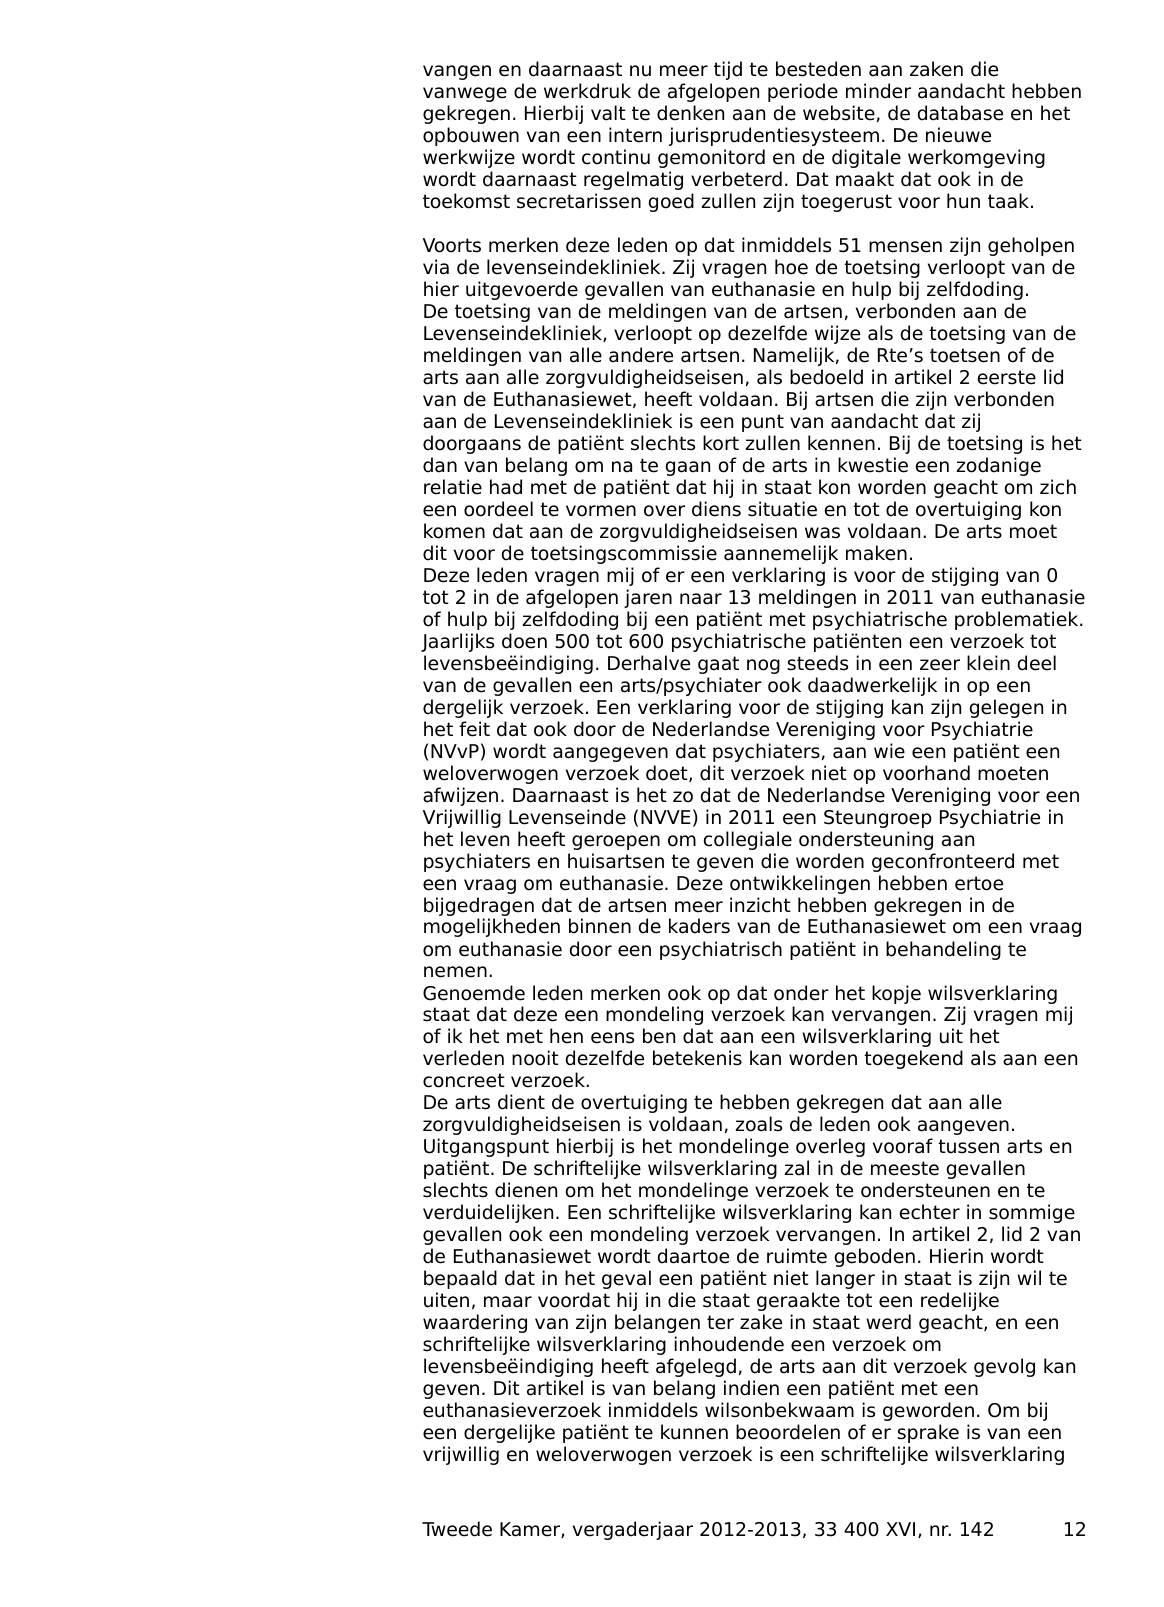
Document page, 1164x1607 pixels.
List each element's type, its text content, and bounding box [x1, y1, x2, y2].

text De arts dient de overtuiging te hebben gekregen dat aan alle zorgvuldigheidseisen is voldaan, zoals de leden ook aangeven. Uitgangspunt hierbij is het mondelinge overleg vooraf tussen arts en patiënt. De schriftelijke wilsverklaring zal in de meeste gevallen slechts dienen om het mondelinge verzoek te ondersteunen en te verduidelijken. Een schriftelijke wilsverklaring kan echter in sommige gevallen ook een mondeling verzoek vervangen. In artikel 2, lid 2 van de Euthanasiewet wordt daartoe de ruimte geboden. Hierin wordt bepaald dat in het geval een patiënt niet langer in staat is zijn wil te uiten, maar voordat hij in die staat geraakte tot een redelijke waardering van zijn belangen ter zake in staat werd geacht, en een schriftelijke wilsverklaring inhoudende een verzoek om levensbeëindiging heeft afgelegd, de arts aan dit verzoek gevolg kan geven. Dit artikel is van belang indien een patiënt met een euthanasieverzoek inmiddels wilsonbekwaam is geworden. Om bij een dergelijke patiënt te kunnen beoordelen of er sprake is van een vrijwillig en weloverwogen verzoek is een schriftelijke wilsverklaring [422, 1092, 1087, 1466]
text Voorts merken deze leden op dat inmiddels 51 mensen zijn geholpen via de levenseindekliniek. Zij vragen hoe de toetsing verloopt van de hier uitgevoerde gevallen van euthanasie en hulp bij zelfdoding. [422, 235, 1087, 301]
text Genoemde leden merken ook op dat onder het kopje wilsverklaring staat dat deze een mondeling verzoek kan vervangen. Zij vragen mij of ik het met hen eens ben dat aan een wilsverklaring uit het verleden nooit dezelfde betekenis kan worden toegekend als aan een concreet verzoek. [422, 982, 1087, 1092]
text Deze leden vragen mij of er een verklaring is voor de stijging van 0 tot 2 in de afgelopen jaren naar 13 meldingen in 2011 van euthanasie of hulp bij zelfdoding bij een patiënt met psychiatrische problematiek. Jaarlijks doen 500 tot 600 psychiatrische patiënten een verzoek tot levensbeëindiging. Derhalve gaat nog steeds in een zeer klein deel van de gevallen een arts/psychiater ook daadwerkelijk in op een dergelijk verzoek. Een verklaring voor de stijging kan zijn gelegen in het feit dat ook door de Nederlandse Vereniging voor Psychiatrie (NVvP) wordt aangegeven dat psychiaters, aan wie een patiënt een weloverwogen verzoek doet, dit verzoek niet op voorhand moeten afwijzen. Daarnaast is het zo dat de Nederlandse Vereniging voor een Vrijwillig Levenseinde (NVVE) in 2011 een Steungroep Psychiatrie in het leven heeft geroepen om collegiale ondersteuning aan psychiaters en huisartsen te geven die worden geconfronteerd met een vraag om euthanasie. Deze ontwikkelingen hebben ertoe bijgedragen dat de artsen meer inzicht hebben gekregen in de mogelijkheden binnen de kaders van de Euthanasiewet om een vraag om euthanasie door een psychiatrisch patiënt in behandeling te nemen. [422, 565, 1087, 982]
text vangen en daarnaast nu meer tijd te besteden aan zaken die vanwege de werkdruk de afgelopen periode minder aandacht hebben gekregen. Hierbij valt te denken aan de website, de database en het opbouwen van een intern jurisprudentiesysteem. De nieuwe werkwijze wordt continu gemonitord en de digitale werkomgeving wordt daarnaast regelmatig verbeterd. Dat maakt dat ook in de toekomst secretarissen goed zullen zijn toegerust voor hun taak. [422, 59, 1087, 213]
text De toetsing van de meldingen van de artsen, verbonden aan de Levenseindekliniek, verloopt op dezelfde wijze als de toetsing van de meldingen van alle andere artsen. Namelijk, de Rte’s toetsen of de arts aan alle zorgvuldigheidseisen, als bedoeld in artikel 2 eerste lid van de Euthanasiewet, heeft voldaan. Bij artsen die zijn verbonden aan de Levenseindekliniek is een punt van aandacht dat zij doorgaans de patiënt slechts kort zullen kennen. Bij de toetsing is het dan van belang om na te gaan of de arts in kwestie een zodanige relatie had met de patiënt dat hij in staat kon worden geacht om zich een oordeel te vormen over diens situatie en tot de overtuiging kon komen dat aan de zorgvuldigheidseisen was voldaan. De arts moet dit voor de toetsingscommissie aannemelijk maken. [422, 301, 1087, 565]
